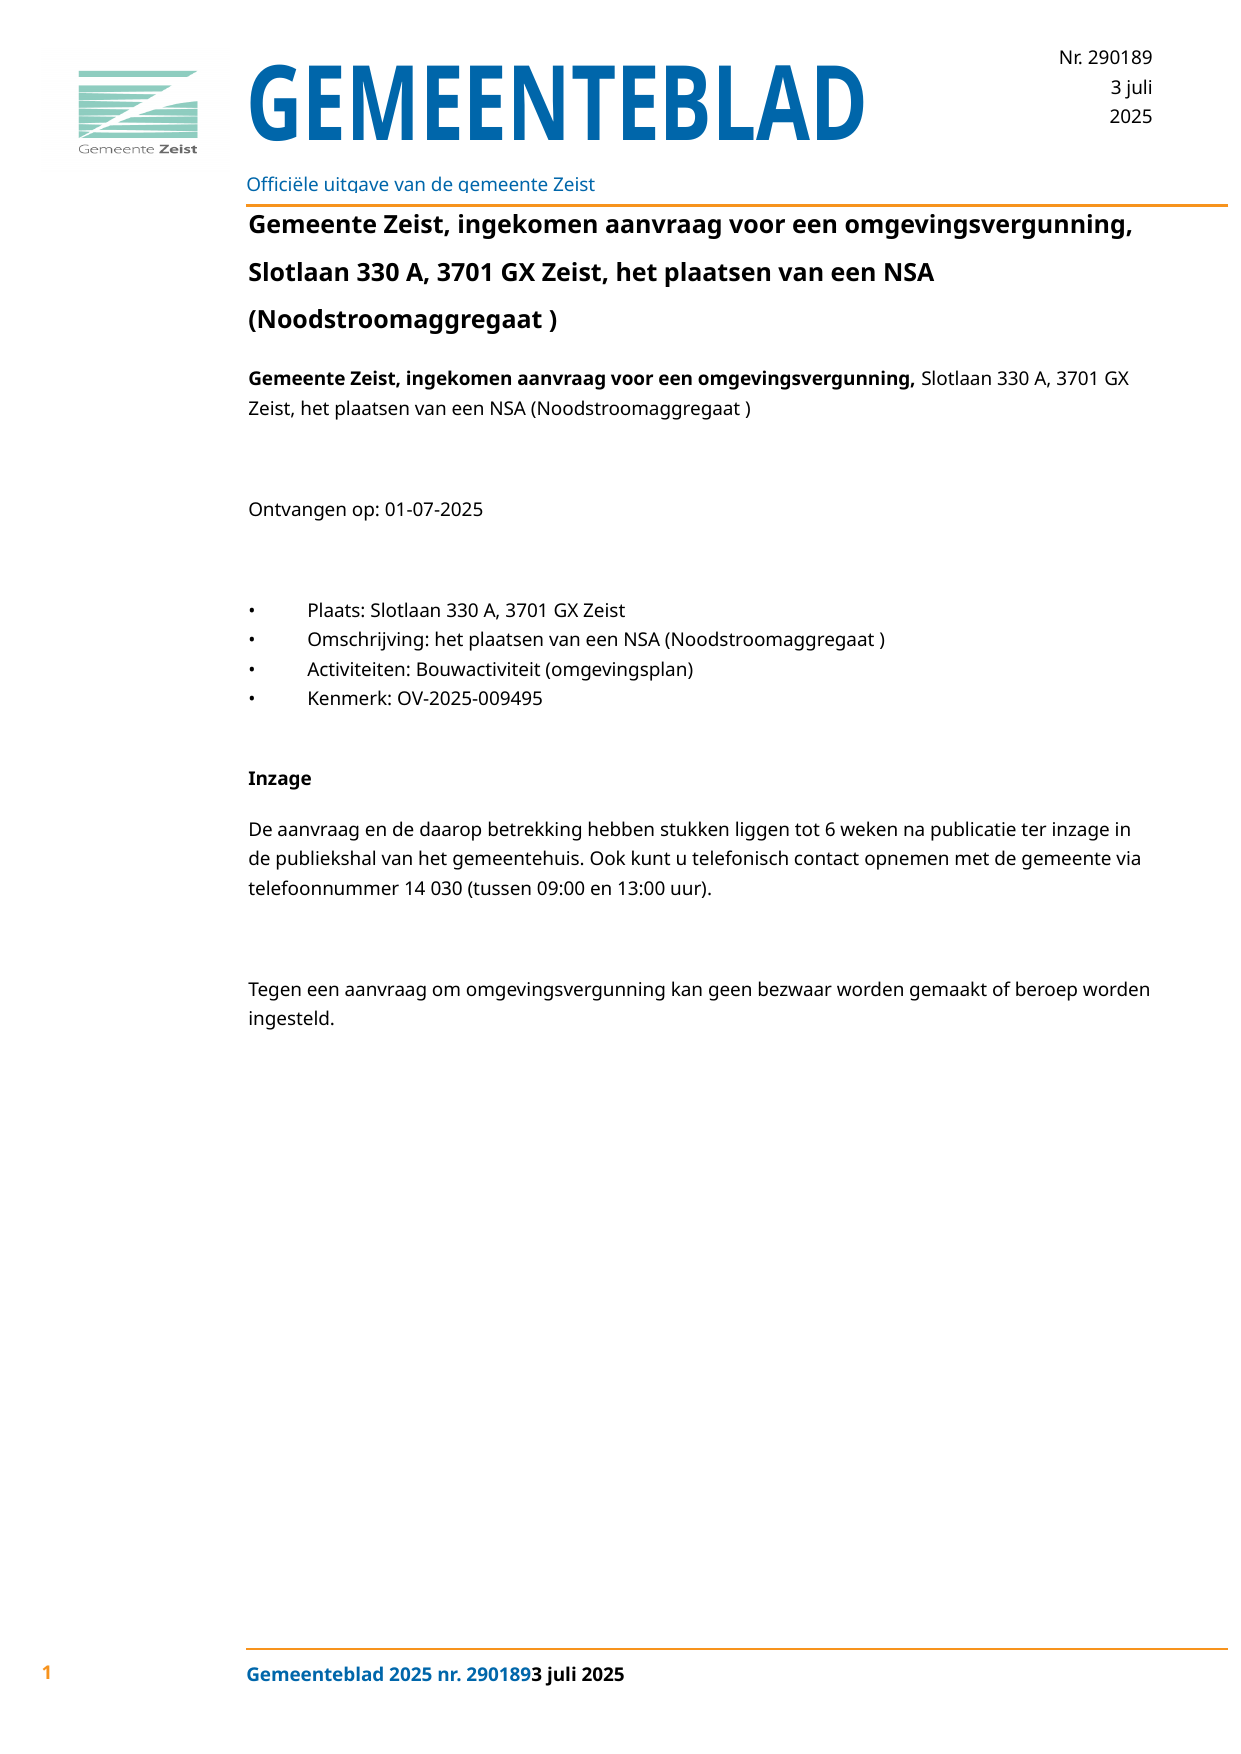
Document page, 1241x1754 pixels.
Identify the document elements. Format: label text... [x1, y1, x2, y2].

list Plaats: Slotlaan 330 A, 3701 GX Zeist [248, 597, 1152, 622]
text Ontvangen op: 01-07-2025 [248, 496, 1152, 522]
text Gemeente Zeist, ingekomen aanvraag voor een omgevingsvergunning, Slotlaan 330 A, 3701 GX Zeist, het plaatsen van een NSA (Noodstroomaggregaat ) [248, 366, 1152, 421]
text Gemeente Zeist, ingekomen aanvraag voor een omgevingsvergunning, Slotlaan 330 A, 3701 GX Zeist, het plaatsen van een NSA (Noodstroomaggregaat ) [248, 207, 1152, 336]
list Kenmerk: OV-2025-009495 [248, 686, 1152, 711]
text Inzage [248, 766, 1152, 791]
list Activiteiten: Bouwactiviteit (omgevingsplan) [248, 656, 1152, 682]
text Tegen een aanvraag om omgevingsvergunning kan geen bezwaar worden gemaakt of beroep worden ingesteld. [248, 976, 1152, 1031]
list Omschrijving: het plaatsen van een NSA (Noodstroomaggregaat ) [248, 626, 1152, 652]
text De aanvraag en de daarop betrekking hebben stukken liggen tot 6 weken na publicatie ter inzage in de publiekshal van het gemeentehuis. Ook kunt u telefonisch contact opnemen met de gemeente via telefoonnummer 14 030 (tussen 09:00 en 13:00 uur). [248, 816, 1152, 901]
picture [41, 47, 231, 172]
